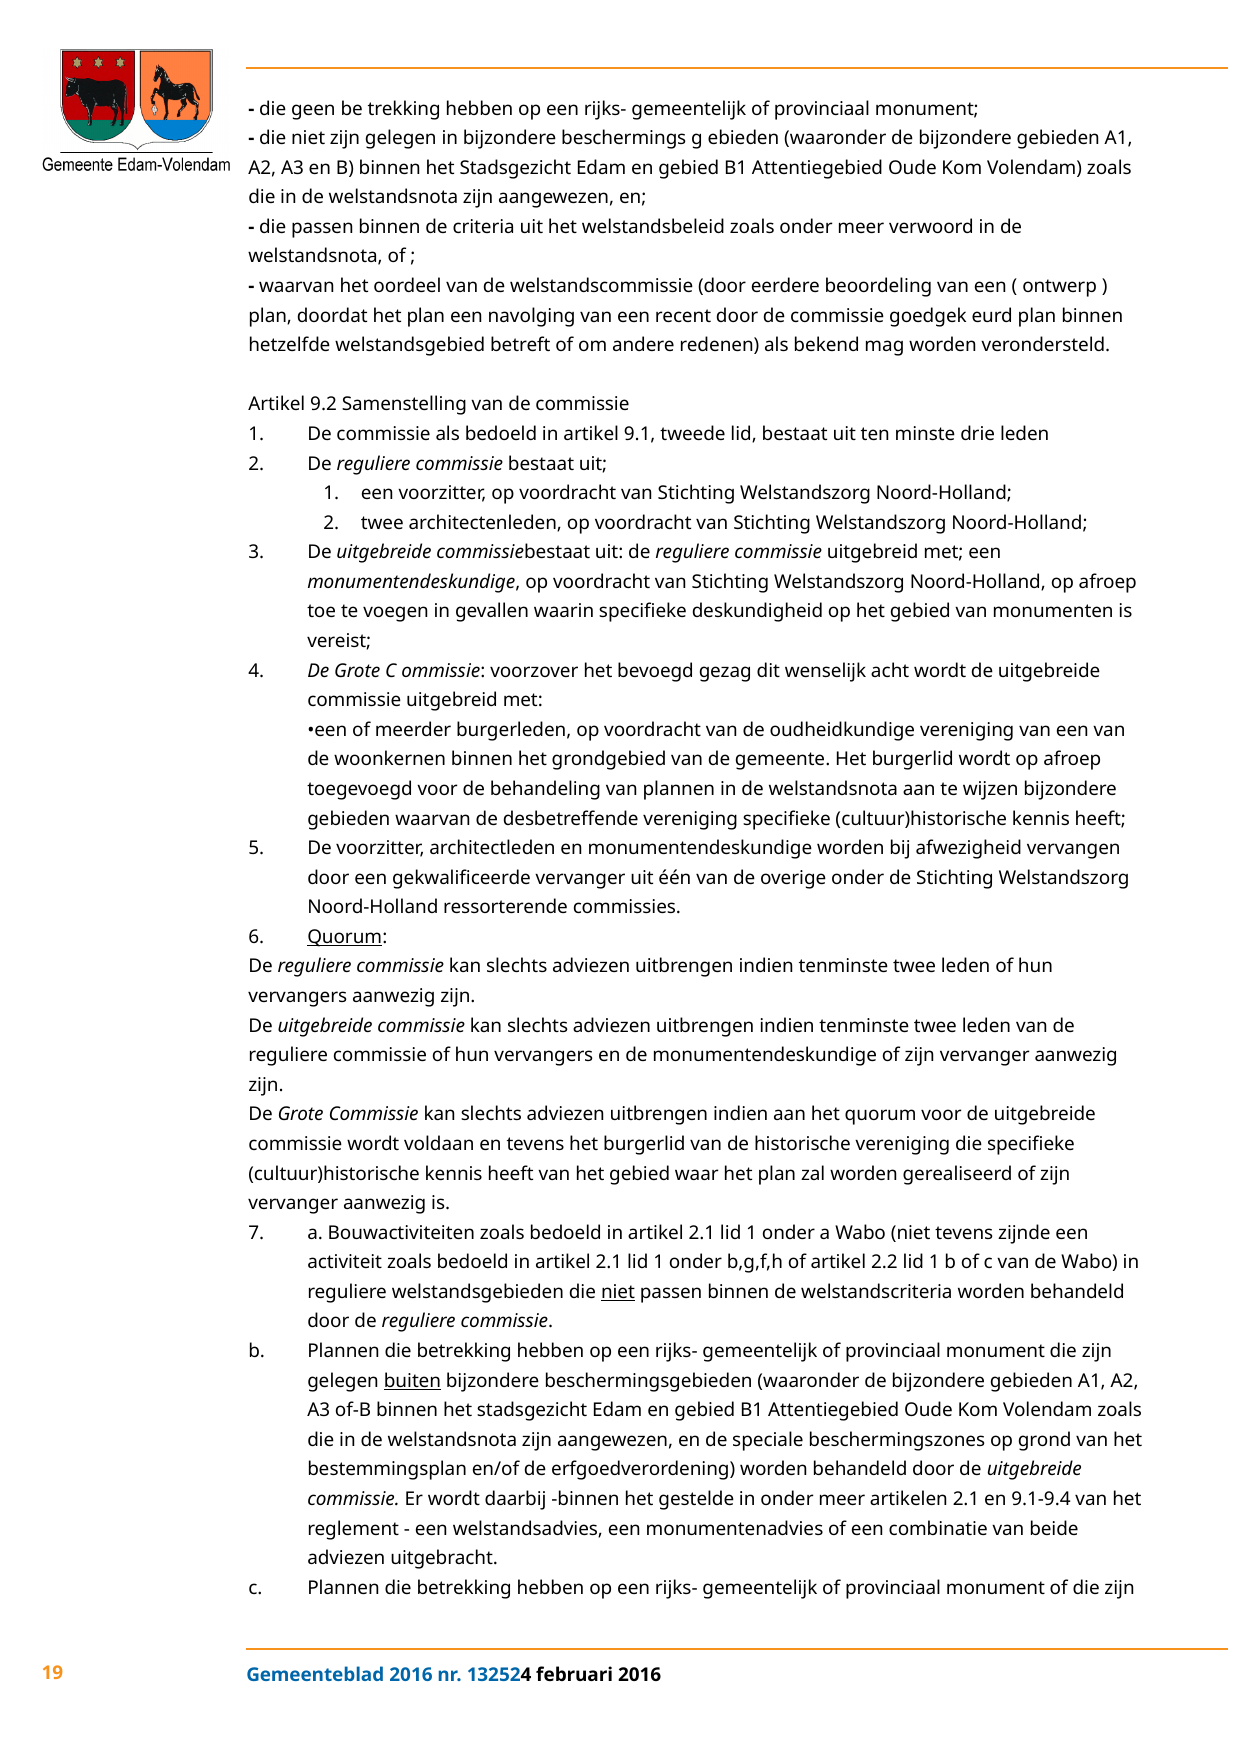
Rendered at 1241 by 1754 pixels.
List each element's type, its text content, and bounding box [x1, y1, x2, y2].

list a. Bouwactiviteiten zoals bedoeld in artikel 2.1 lid 1 onder a Wabo (niet tevens zijnde een activiteit zoals bedoeld in artikel 2.1 lid 1 onder b,g,f,h of artikel 2.2 lid 1 b of c van de Wabo) in reguliere welstandsgebieden die niet passen binnen de welstandscriteria worden behandeld door de reguliere commissie. [248, 1219, 1152, 1333]
text De reguliere commissie kan slechts adviezen uitbrengen indien tenminste twee leden of hun vervangers aanwezig zijn. [248, 953, 1152, 1008]
list een voorzitter, op voordracht van Stichting Welstandszorg Noord-Holland; [323, 479, 1152, 505]
text De Grote Commissie kan slechts adviezen uitbrengen indien aan het quorum voor de uitgebreide commissie wordt voldaan en tevens het burgerlid van de historische vereniging die specifieke (cultuur)historische kennis heeft van het gebied waar het plan zal worden gerealiseerd of zijn vervanger aanwezig is. [248, 1101, 1152, 1215]
text Artikel 9.2 Samenstelling van de commissie [248, 391, 1152, 416]
list De commissie als bedoeld in artikel 9.1, tweede lid, bestaat uit ten minste drie leden [248, 420, 1152, 446]
list De Grote C ommissie: voorzover het bevoegd gezag dit wenselijk acht wordt de uitgebreide commissie uitgebreid met: [248, 657, 1152, 712]
list Plannen die betrekking hebben op een rijks- gemeentelijk of provinciaal monument die zijn gelegen buiten bijzondere beschermingsgebieden (waaronder de bijzondere gebieden A1, A2, A3 of-B binnen het stadsgezicht Edam en gebied B1 Attentiegebied Oude Kom Volendam zoals die in de welstandsnota zijn aangewezen, en de speciale beschermingszones op grond van het bestemmingsplan en/of de erfgoedverordening) worden behandeld door de uitgebreide commissie. Er wordt daarbij -binnen het gestelde in onder meer artikelen 2.1 en 9.1-9.4 van het reglement - een welstandsadvies, een monumentenadvies of een combinatie van beide adviezen uitgebracht. [248, 1337, 1152, 1570]
list •een of meerder burgerleden, op voordracht van de oudheidkundige vereniging van een van de woonkernen binnen het grondgebied van de gemeente. Het burgerlid wordt op afroep toegevoegd voor de behandeling van plannen in de welstandsnota aan te wijzen bijzondere gebieden waarvan de desbetreffende vereniging specifieke (cultuur)historische kennis heeft; [248, 716, 1152, 831]
text - die geen be trekking hebben op een rijks- gemeentelijk of provinciaal monument; [248, 95, 1152, 121]
text De uitgebreide commissie kan slechts adviezen uitbrengen indien tenminste twee leden van de reguliere commissie of hun vervangers en de monumentendeskundige of zijn vervanger aanwezig zijn. [248, 1012, 1152, 1097]
list De uitgebreide commissiebestaat uit: de reguliere commissie uitgebreid met; een monumentendeskundige, op voordracht van Stichting Welstandszorg Noord-Holland, op afroep toe te voegen in gevallen waarin specifieke deskundigheid op het gebied van monumenten is vereist; [248, 538, 1152, 653]
text - waarvan het oordeel van de welstandscommissie (door eerdere beoordeling van een ( ontwerp ) plan, doordat het plan een navolging van een recent door de commissie goedgek eurd plan binnen hetzelfde welstandsgebied betreft of om andere redenen) als bekend mag worden verondersteld. [248, 272, 1152, 357]
picture [41, 47, 231, 172]
list Quorum: [248, 923, 1152, 949]
list Plannen die betrekking hebben op een rijks- gemeentelijk of provinciaal monument of die zijn [248, 1574, 1152, 1600]
text - die passen binnen de criteria uit het welstandsbeleid zoals onder meer verwoord in de welstandsnota, of ; [248, 213, 1152, 268]
text - die niet zijn gelegen in bijzondere beschermings g ebieden (waaronder de bijzondere gebieden A1, A2, A3 en B) binnen het Stadsgezicht Edam en gebied B1 Attentiegebied Oude Kom Volendam) zoals die in de welstandsnota zijn aangewezen, en; [248, 124, 1152, 209]
list De voorzitter, architectleden en monumentendeskundige worden bij afwezigheid vervangen door een gekwalificeerde vervanger uit één van de overige onder de Stichting Welstandszorg Noord-Holland ressorterende commissies. [248, 834, 1152, 919]
list twee architectenleden, op voordracht van Stichting Welstandszorg Noord-Holland; [323, 509, 1152, 535]
list De reguliere commissie bestaat uit; [248, 450, 1152, 476]
